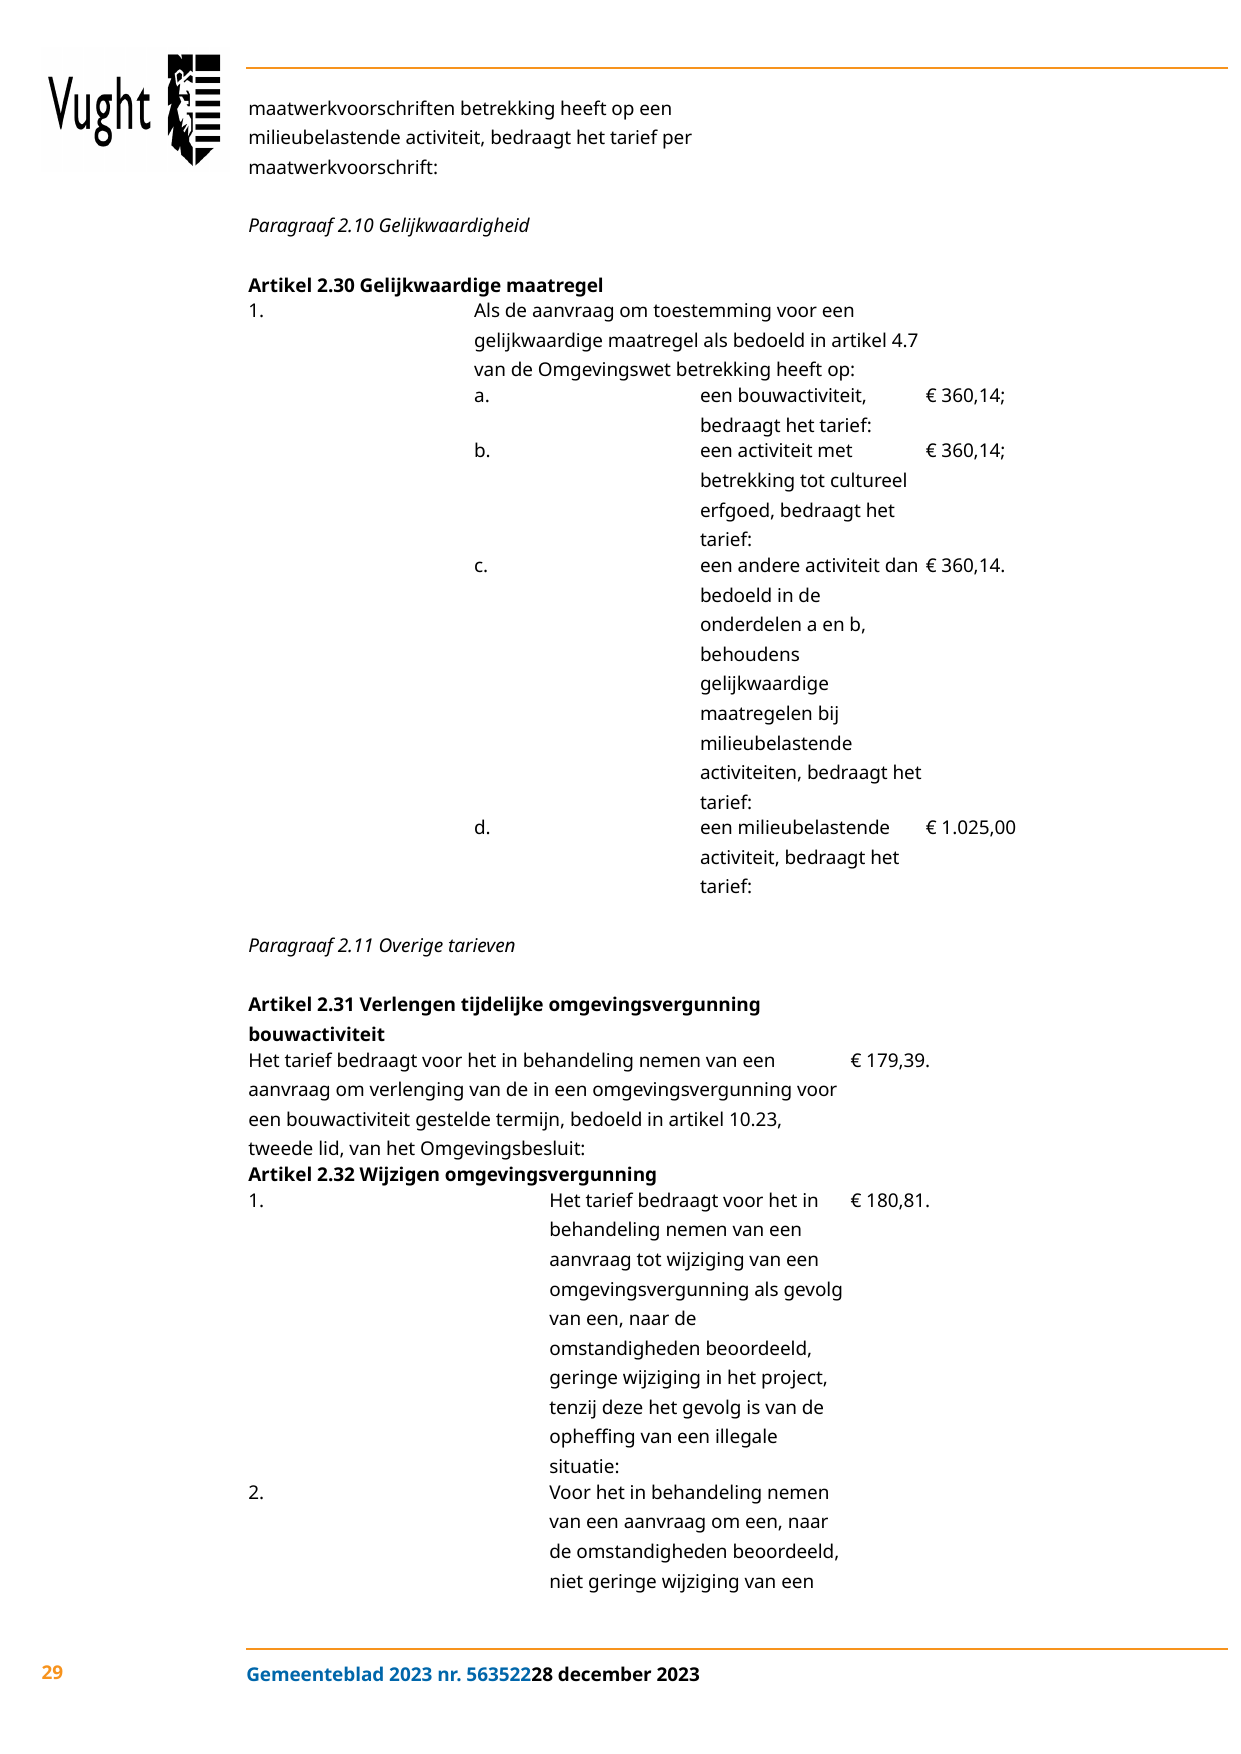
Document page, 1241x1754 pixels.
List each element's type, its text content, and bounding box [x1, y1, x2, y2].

table_cell Artikel 2.32 Wijzigen omgevingsvergunning [248, 1161, 850, 1187]
table_cell € 360,14. [926, 552, 1152, 814]
table_cell Als de aanvraag om toestemming voor een gelijkwaardige maatregel als bedoeld in artikel 4.7 van de Omgevingswet betrekking heeft op: [474, 298, 926, 382]
table_cell [926, 298, 1152, 382]
table_header [926, 272, 1152, 297]
table_cell € 360,14; [926, 383, 1152, 438]
table_header Artikel 2.30 Gelijkwaardige maatregel [248, 272, 926, 297]
table_cell een activiteit met betrekking tot cultureel erfgoed, bedraagt het tarief: [700, 438, 926, 552]
table_cell 2. [248, 1479, 549, 1593]
picture [41, 47, 231, 172]
table_cell Het tarief bedraagt voor het in behandeling nemen van een aanvraag om verlenging van de in een omgevingsvergunning voor een bouwactiviteit gestelde termijn, bedoeld in artikel 10.23, tweede lid, van het Omgevingsbesluit: [248, 1047, 850, 1161]
table_cell a. [474, 383, 700, 438]
table_cell een milieubelastende activiteit, bedraagt het tarief: [700, 815, 926, 899]
table_cell maatwerkvoorschriften betrekking heeft op een milieubelastende activiteit, bedraagt het tarief per maatwerkvoorschrift: [248, 95, 700, 180]
table_cell [850, 1161, 1152, 1187]
text Paragraaf 2.10 Gelijkwaardigheid [248, 212, 1152, 238]
table_cell € 360,14; [926, 438, 1152, 552]
table_cell [248, 815, 474, 899]
table_cell [700, 95, 1152, 180]
table_cell c. [474, 552, 700, 814]
table_cell € 1.025,00 [926, 815, 1152, 899]
table_cell een bouwactiviteit, bedraagt het tarief: [700, 383, 926, 438]
table_cell € 179,39. [850, 1047, 1152, 1161]
text Paragraaf 2.11 Overige tarieven [248, 932, 1152, 958]
table_cell Voor het in behandeling nemen van een aanvraag om een, naar de omstandigheden beoordeeld, niet geringe wijziging van een [549, 1479, 850, 1593]
table_cell d. [474, 815, 700, 899]
table_cell 1. [248, 1187, 549, 1479]
table_cell € 180,81. [850, 1187, 1152, 1479]
table_header [850, 992, 1152, 1047]
table_header Artikel 2.31 Verlengen tijdelijke omgevingsvergunning bouwactiviteit [248, 992, 850, 1047]
table_cell [248, 438, 474, 552]
table_cell [248, 552, 474, 814]
table_cell een andere activiteit dan bedoeld in de onderdelen a en b, behoudens gelijkwaardige maatregelen bij milieubelastende activiteiten, bedraagt het tarief: [700, 552, 926, 814]
table_cell Het tarief bedraagt voor het in behandeling nemen van een aanvraag tot wijziging van een omgevingsvergunning als gevolg van een, naar de omstandigheden beoordeeld, geringe wijziging in het project, tenzij deze het gevolg is van de opheffing van een illegale situatie: [549, 1187, 850, 1479]
table_cell [850, 1479, 1152, 1593]
table_cell 1. [248, 298, 474, 382]
table_cell [248, 383, 474, 438]
table_cell b. [474, 438, 700, 552]
